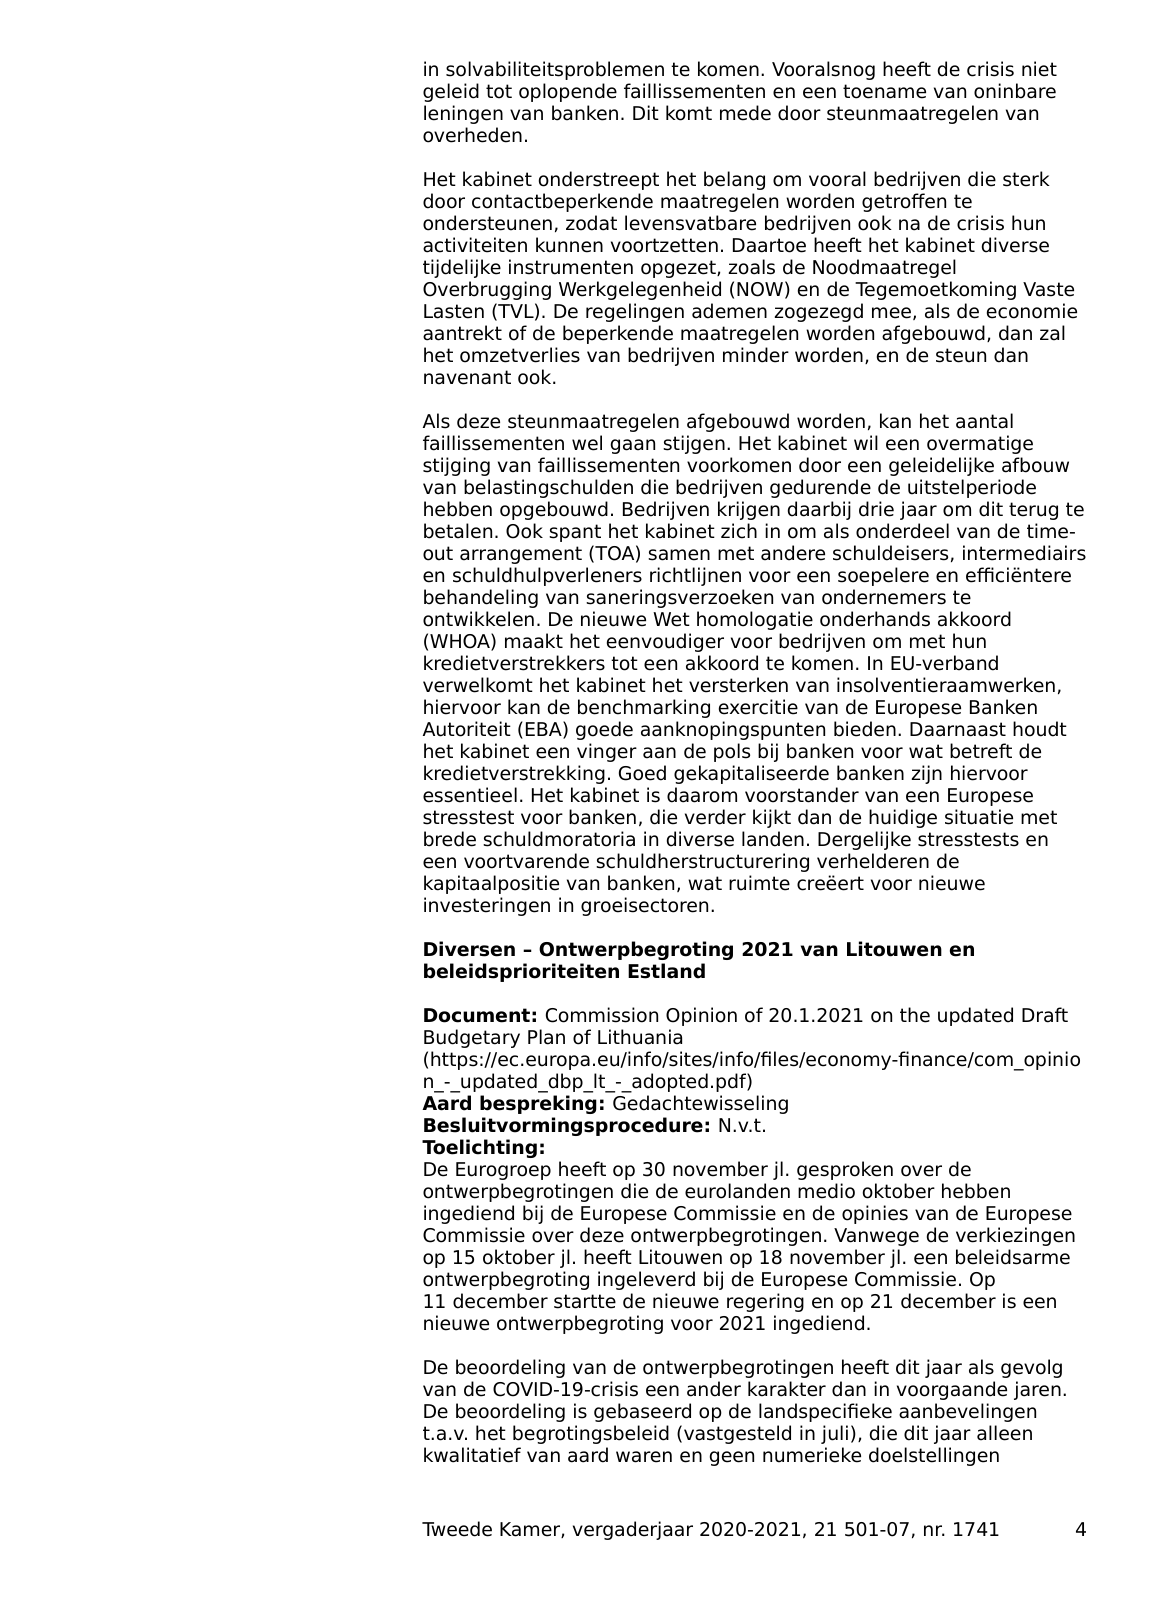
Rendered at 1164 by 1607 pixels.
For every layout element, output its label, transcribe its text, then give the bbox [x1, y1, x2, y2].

text in solvabiliteitsproblemen te komen. Vooralsnog heeft de crisis niet geleid tot oplopende faillissementen en een toename van oninbare leningen van banken. Dit komt mede door steunmaatregelen van overheden. [422, 59, 1087, 147]
text De Eurogroep heeft op 30 november jl. gesproken over de ontwerpbegrotingen die de eurolanden medio oktober hebben ingediend bij de Europese Commissie en de opinies van de Europese Commissie over deze ontwerpbegrotingen. Vanwege de verkiezingen op 15 oktober jl. heeft Litouwen op 18 november jl. een beleidsarme ontwerpbegroting ingeleverd bij de Europese Commissie. Op 11 december startte de nieuwe regering en op 21 december is een nieuwe ontwerpbegroting voor 2021 ingediend. [422, 1159, 1087, 1335]
subtitle Diversen – Ontwerpbegroting 2021 van Litouwen en beleidsprioriteiten Estland [422, 939, 1087, 983]
text Toelichting: [422, 1137, 1087, 1159]
text Als deze steunmaatregelen afgebouwd worden, kan het aantal faillissementen wel gaan stijgen. Het kabinet wil een overmatige stijging van faillissementen voorkomen door een geleidelijke afbouw van belastingschulden die bedrijven gedurende de uitstelperiode hebben opgebouwd. Bedrijven krijgen daarbij drie jaar om dit terug te betalen. Ook spant het kabinet zich in om als onderdeel van de time-out arrangement (TOA) samen met andere schuldeisers, intermediairs en schuldhulpverleners richtlijnen voor een soepelere en efficiëntere behandeling van saneringsverzoeken van ondernemers te ontwikkelen. De nieuwe Wet homologatie onderhands akkoord (WHOA) maakt het eenvoudiger voor bedrijven om met hun kredietverstrekkers tot een akkoord te komen. In EU-verband verwelkomt het kabinet het versterken van insolventieraamwerken, hiervoor kan de benchmarking exercitie van de Europese Banken Autoriteit (EBA) goede aanknopingspunten bieden. Daarnaast houdt het kabinet een vinger aan de pols bij banken voor wat betreft de kredietverstrekking. Goed gekapitaliseerde banken zijn hiervoor essentieel. Het kabinet is daarom voorstander van een Europese stresstest voor banken, die verder kijkt dan de huidige situatie met brede schuldmoratoria in diverse landen. Dergelijke stresstests en een voortvarende schuldherstructurering verhelderen de kapitaalpositie van banken, wat ruimte creëert voor nieuwe investeringen in groeisectoren. [422, 411, 1087, 917]
text Document: Commission Opinion of 20.1.2021 on the updated Draft Budgetary Plan of Lithuania (https://ec.europa.eu/info/sites/info/files/economy-finance/com_opinion_-_updated_dbp_lt_-_adopted.pdf) [422, 1005, 1087, 1093]
text Besluitvormingsprocedure: N.v.t. [422, 1115, 1087, 1137]
text Het kabinet onderstreept het belang om vooral bedrijven die sterk door contactbeperkende maatregelen worden getroffen te ondersteunen, zodat levensvatbare bedrijven ook na de crisis hun activiteiten kunnen voortzetten. Daartoe heeft het kabinet diverse tijdelijke instrumenten opgezet, zoals de Noodmaatregel Overbrugging Werkgelegenheid (NOW) en de Tegemoetkoming Vaste Lasten (TVL). De regelingen ademen zogezegd mee, als de economie aantrekt of de beperkende maatregelen worden afgebouwd, dan zal het omzetverlies van bedrijven minder worden, en de steun dan navenant ook. [422, 169, 1087, 389]
text Aard bespreking: Gedachtewisseling [422, 1093, 1087, 1115]
text De beoordeling van de ontwerpbegrotingen heeft dit jaar als gevolg van de COVID-19-crisis een ander karakter dan in voorgaande jaren. De beoordeling is gebaseerd op de landspecifieke aanbevelingen t.a.v. het begrotingsbeleid (vastgesteld in juli), die dit jaar alleen kwalitatief van aard waren en geen numerieke doelstellingen [422, 1357, 1087, 1467]
